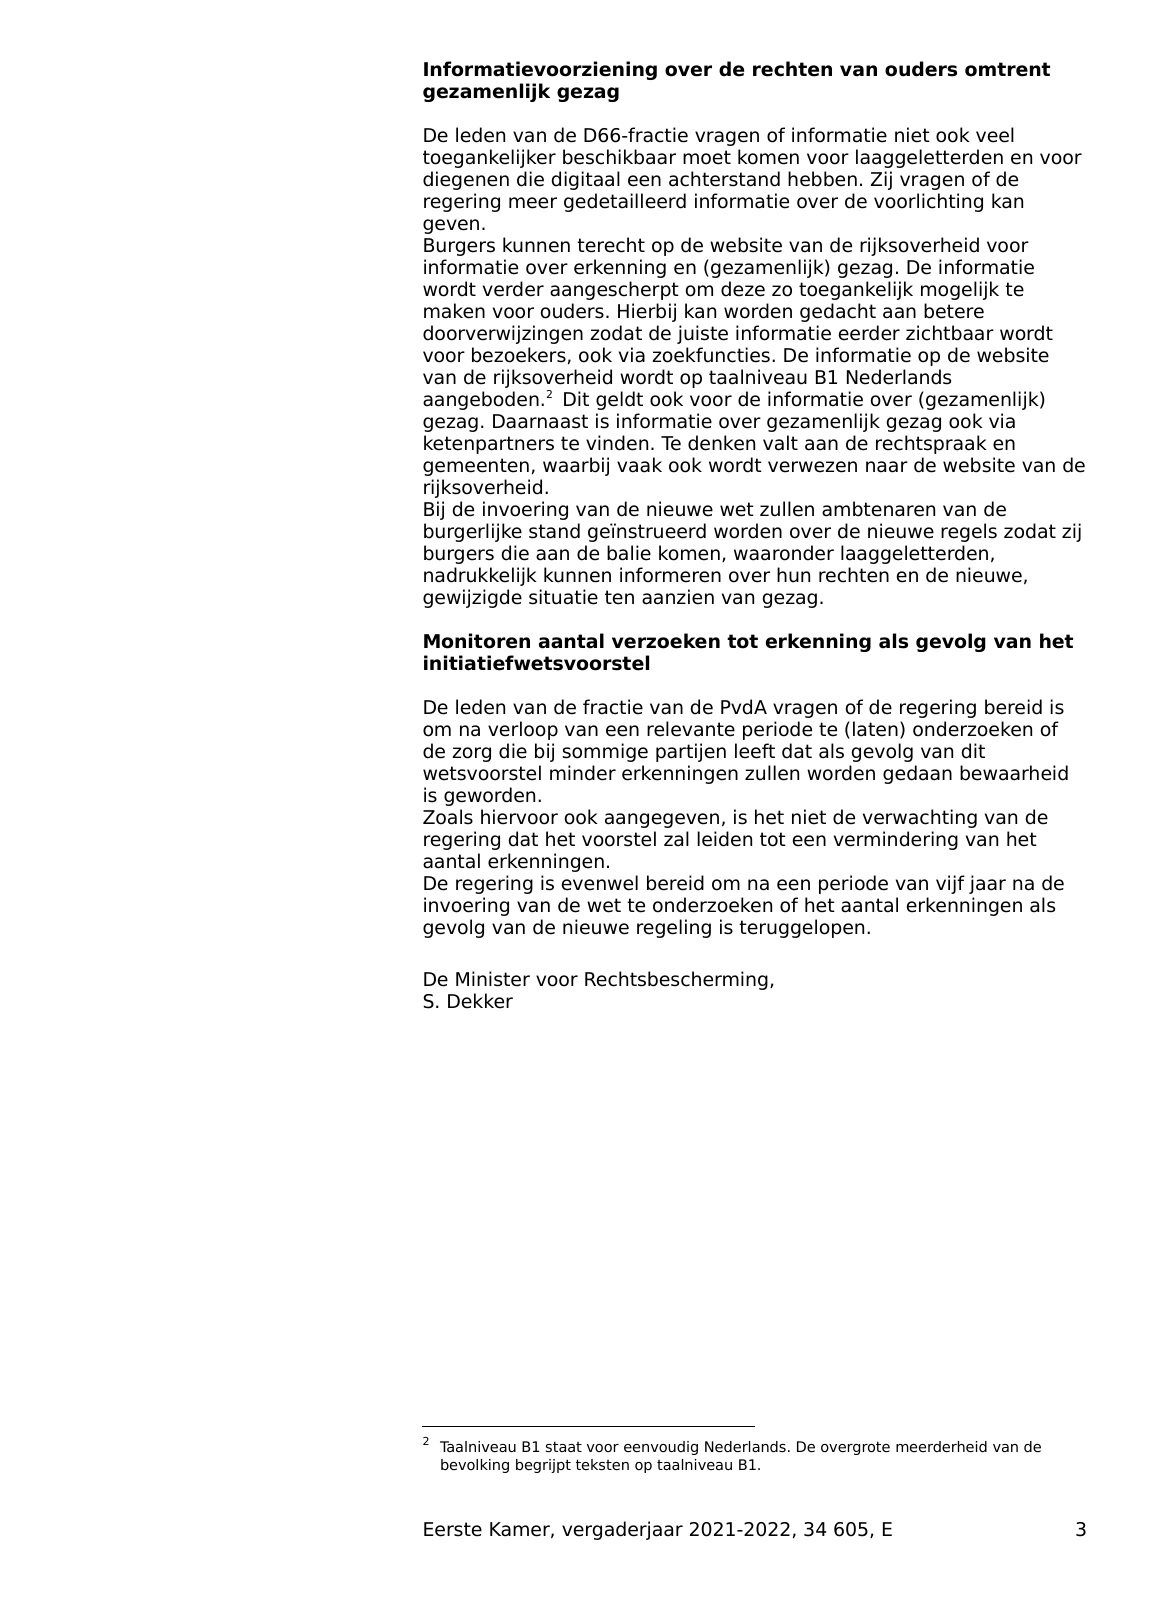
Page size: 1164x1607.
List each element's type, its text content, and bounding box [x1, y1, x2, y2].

text De leden van de fractie van de PvdA vragen of de regering bereid is om na verloop van een relevante periode te (laten) onderzoeken of de zorg die bij sommige partijen leeft dat als gevolg van dit wetsvoorstel minder erkenningen zullen worden gedaan bewaarheid is geworden. [422, 697, 1087, 807]
text Zoals hiervoor ook aangegeven, is het niet de verwachting van de regering dat het voorstel zal leiden tot een vermindering van het aantal erkenningen. [422, 807, 1087, 873]
text Bij de invoering van de nieuwe wet zullen ambtenaren van de burgerlijke stand geïnstrueerd worden over de nieuwe regels zodat zij burgers die aan de balie komen, waaronder laaggeletterden, nadrukkelijk kunnen informeren over hun rechten en de nieuwe, gewijzigde situatie ten aanzien van gezag. [422, 499, 1087, 609]
text De regering is evenwel bereid om na een periode van vijf jaar na de invoering van de wet te onderzoeken of het aantal erkenningen als gevolg van de nieuwe regeling is teruggelopen. [422, 873, 1087, 939]
text Taalniveau B1 staat voor eenvoudig Nederlands. De overgrote meerderheid van de bevolking begrijpt teksten op taalniveau B1. [422, 1435, 1087, 1474]
text De Minister voor Rechtsbescherming, S. Dekker [422, 969, 1087, 1013]
text Burgers kunnen terecht op de website van de rijksoverheid voor informatie over erkenning en (gezamenlijk) gezag. De informatie wordt verder aangescherpt om deze zo toegankelijk mogelijk te maken voor ouders. Hierbij kan worden gedacht aan betere doorverwijzingen zodat de juiste informatie eerder zichtbaar wordt voor bezoekers, ook via zoekfuncties. De informatie op de website van de rijksoverheid wordt op taalniveau B1 Nederlands aangeboden. Dit geldt ook voor de informatie over (gezamenlijk) gezag. Daarnaast is informatie over gezamenlijk gezag ook via ketenpartners te vinden. Te denken valt aan de rechtspraak en gemeenten, waarbij vaak ook wordt verwezen naar de website van de rijksoverheid. [422, 235, 1087, 499]
subtitle Informatievoorziening over de rechten van ouders omtrent gezamenlijk gezag [422, 59, 1087, 103]
subtitle Monitoren aantal verzoeken tot erkenning als gevolg van het initiatiefwetsvoorstel [422, 631, 1087, 675]
text De leden van de D66-fractie vragen of informatie niet ook veel toegankelijker beschikbaar moet komen voor laaggeletterden en voor diegenen die digitaal een achterstand hebben. Zij vragen of de regering meer gedetailleerd informatie over de voorlichting kan geven. [422, 125, 1087, 235]
